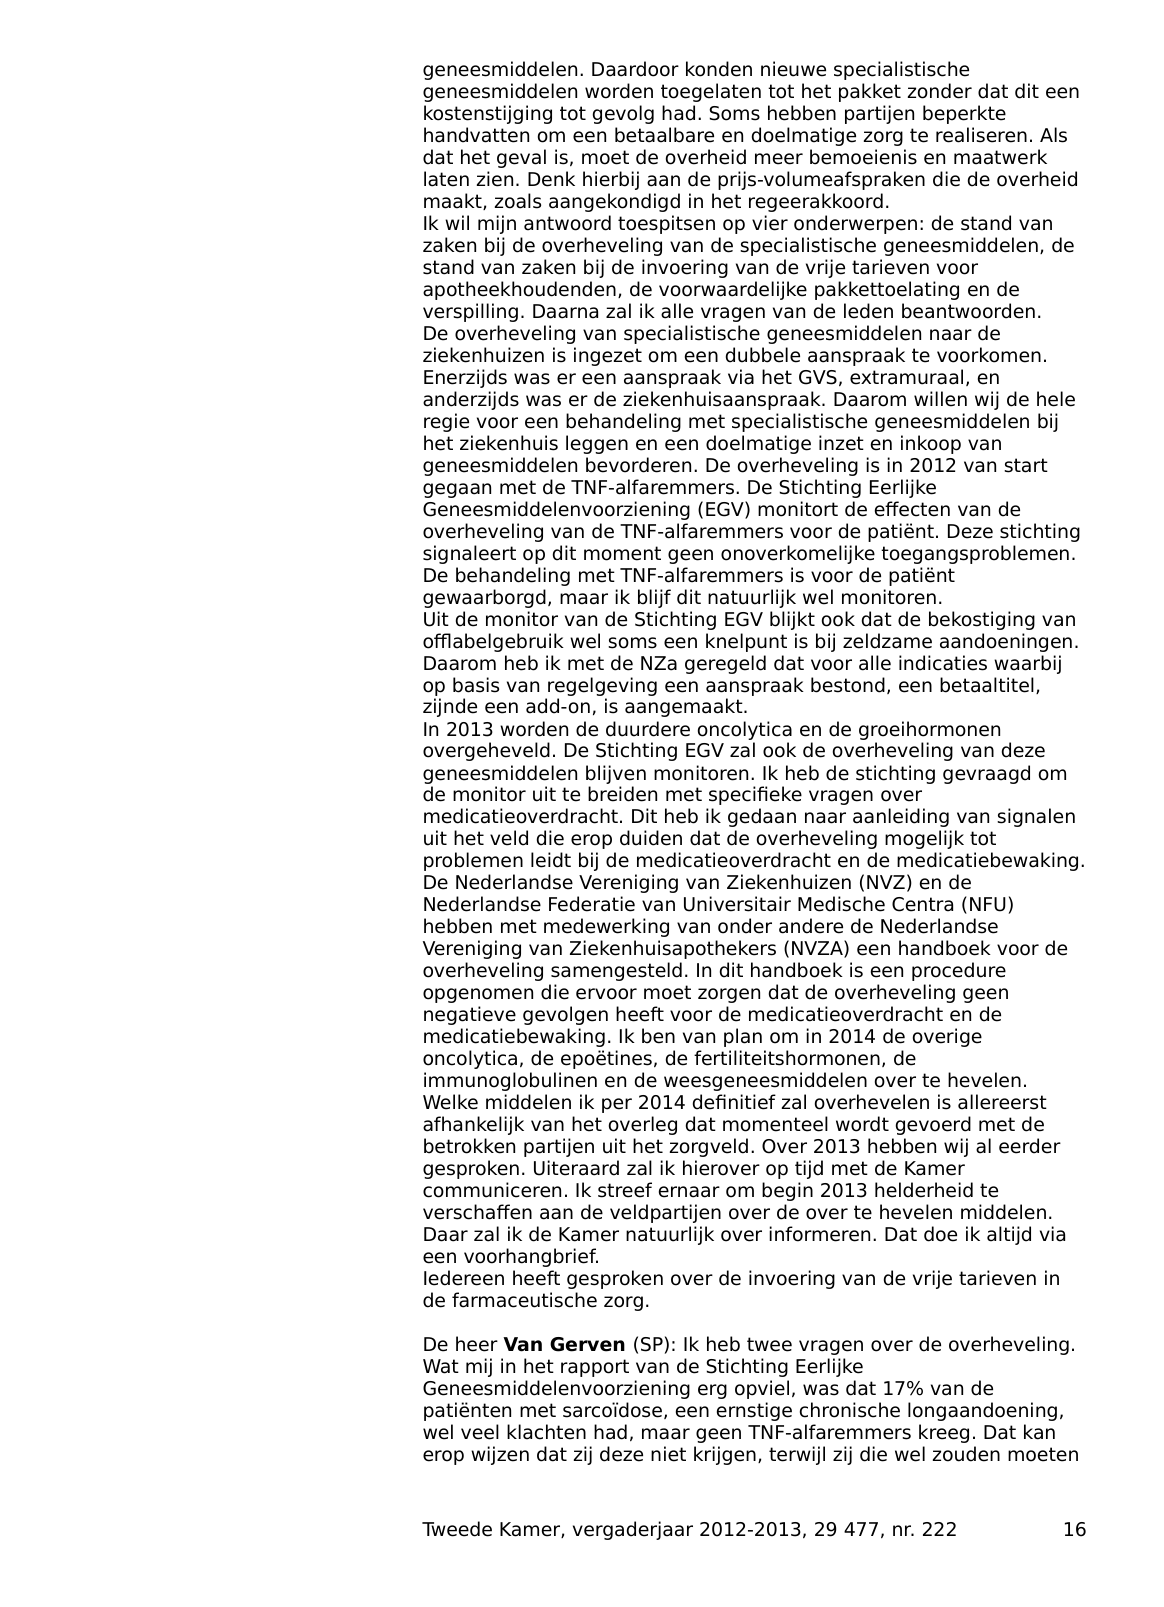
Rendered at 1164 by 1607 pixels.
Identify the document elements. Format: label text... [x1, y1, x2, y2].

text Ik wil mijn antwoord toespitsen op vier onderwerpen: de stand van zaken bij de overheveling van de specialistische geneesmiddelen, de stand van zaken bij de invoering van de vrije tarieven voor apotheekhoudenden, de voorwaardelijke pakkettoelating en de verspilling. Daarna zal ik alle vragen van de leden beantwoorden. [422, 213, 1087, 323]
text In 2013 worden de duurdere oncolytica en de groeihormonen overgeheveld. De Stichting EGV zal ook de overheveling van deze geneesmiddelen blijven monitoren. Ik heb de stichting gevraagd om de monitor uit te breiden met specifieke vragen over medicatieoverdracht. Dit heb ik gedaan naar aanleiding van signalen uit het veld die erop duiden dat de overheveling mogelijk tot problemen leidt bij de medicatieoverdracht en de medicatiebewaking. De Nederlandse Vereniging van Ziekenhuizen (NVZ) en de Nederlandse Federatie van Universitair Medische Centra (NFU) hebben met medewerking van onder andere de Nederlandse Vereniging van Ziekenhuisapothekers (NVZA) een handboek voor de overheveling samengesteld. In dit handboek is een procedure opgenomen die ervoor moet zorgen dat de overheveling geen negatieve gevolgen heeft voor de medicatieoverdracht en de medicatiebewaking. Ik ben van plan om in 2014 de overige oncolytica, de epoëtines, de fertiliteitshormonen, de immunoglobulinen en de weesgeneesmiddelen over te hevelen. Welke middelen ik per 2014 definitief zal overhevelen is allereerst afhankelijk van het overleg dat momenteel wordt gevoerd met de betrokken partijen uit het zorgveld. Over 2013 hebben wij al eerder gesproken. Uiteraard zal ik hierover op tijd met de Kamer communiceren. Ik streef ernaar om begin 2013 helderheid te verschaffen aan de veldpartijen over de over te hevelen middelen. Daar zal ik de Kamer natuurlijk over informeren. Dat doe ik altijd via een voorhangbrief. [422, 718, 1087, 1268]
text Iedereen heeft gesproken over de invoering van de vrije tarieven in de farmaceutische zorg. [422, 1268, 1087, 1312]
text De heer Van Gerven (SP): Ik heb twee vragen over de overheveling. Wat mij in het rapport van de Stichting Eerlijke Geneesmiddelenvoorziening erg opviel, was dat 17% van de patiënten met sarcoïdose, een ernstige chronische longaandoening, wel veel klachten had, maar geen TNF-alfaremmers kreeg. Dat kan erop wijzen dat zij deze niet krijgen, terwijl zij die wel zouden moeten [422, 1334, 1087, 1466]
text geneesmiddelen. Daardoor konden nieuwe specialistische geneesmiddelen worden toegelaten tot het pakket zonder dat dit een kostenstijging tot gevolg had. Soms hebben partijen beperkte handvatten om een betaalbare en doelmatige zorg te realiseren. Als dat het geval is, moet de overheid meer bemoeienis en maatwerk laten zien. Denk hierbij aan de prijs-volumeafspraken die de overheid maakt, zoals aangekondigd in het regeerakkoord. [422, 59, 1087, 213]
text De overheveling van specialistische geneesmiddelen naar de ziekenhuizen is ingezet om een dubbele aanspraak te voorkomen. Enerzijds was er een aanspraak via het GVS, extramuraal, en anderzijds was er de ziekenhuisaanspraak. Daarom willen wij de hele regie voor een behandeling met specialistische geneesmiddelen bij het ziekenhuis leggen en een doelmatige inzet en inkoop van geneesmiddelen bevorderen. De overheveling is in 2012 van start gegaan met de TNF-alfaremmers. De Stichting Eerlijke Geneesmiddelenvoorziening (EGV) monitort de effecten van de overheveling van de TNF-alfaremmers voor de patiënt. Deze stichting signaleert op dit moment geen onoverkomelijke toegangsproblemen. De behandeling met TNF-alfaremmers is voor de patiënt gewaarborgd, maar ik blijf dit natuurlijk wel monitoren. [422, 323, 1087, 608]
text Uit de monitor van de Stichting EGV blijkt ook dat de bekostiging van offlabelgebruik wel soms een knelpunt is bij zeldzame aandoeningen. Daarom heb ik met de NZa geregeld dat voor alle indicaties waarbij op basis van regelgeving een aanspraak bestond, een betaaltitel, zijnde een add-on, is aangemaakt. [422, 608, 1087, 718]
